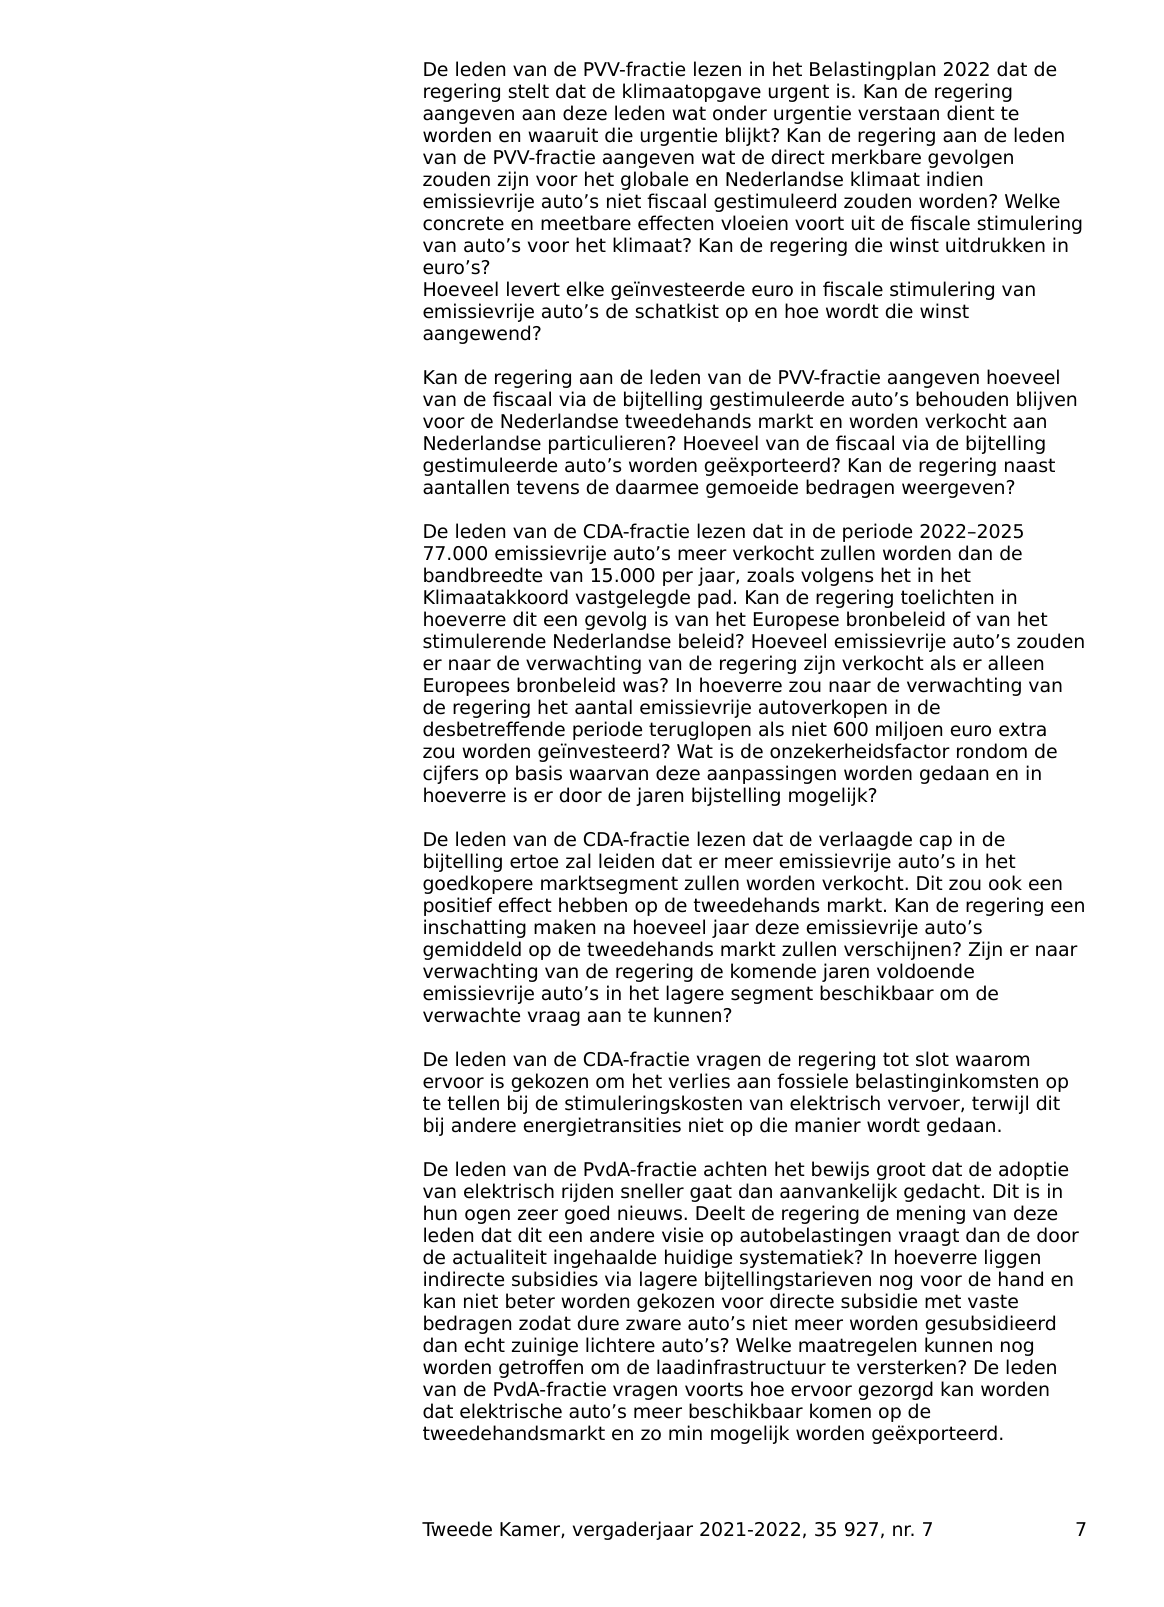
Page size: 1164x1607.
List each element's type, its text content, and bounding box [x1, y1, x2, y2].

text De leden van de CDA-fractie vragen de regering tot slot waarom ervoor is gekozen om het verlies aan fossiele belastinginkomsten op te tellen bij de stimuleringskosten van elektrisch vervoer, terwijl dit bij andere energietransities niet op die manier wordt gedaan. [422, 1049, 1087, 1137]
text Kan de regering aan de leden van de PVV-fractie aangeven hoeveel van de fiscaal via de bijtelling gestimuleerde auto’s behouden blijven voor de Nederlandse tweedehands markt en worden verkocht aan Nederlandse particulieren? Hoeveel van de fiscaal via de bijtelling gestimuleerde auto’s worden geëxporteerd? Kan de regering naast aantallen tevens de daarmee gemoeide bedragen weergeven? [422, 367, 1087, 499]
text De leden van de PvdA-fractie achten het bewijs groot dat de adoptie van elektrisch rijden sneller gaat dan aanvankelijk gedacht. Dit is in hun ogen zeer goed nieuws. Deelt de regering de mening van deze leden dat dit een andere visie op autobelastingen vraagt dan de door de actualiteit ingehaalde huidige systematiek? In hoeverre liggen indirecte subsidies via lagere bijtellingstarieven nog voor de hand en kan niet beter worden gekozen voor directe subsidie met vaste bedragen zodat dure zware auto’s niet meer worden gesubsidieerd dan echt zuinige lichtere auto’s? Welke maatregelen kunnen nog worden getroffen om de laadinfrastructuur te versterken? De leden van de PvdA-fractie vragen voorts hoe ervoor gezorgd kan worden dat elektrische auto’s meer beschikbaar komen op de tweedehandsmarkt en zo min mogelijk worden geëxporteerd. [422, 1159, 1087, 1445]
text De leden van de CDA-fractie lezen dat in de periode 2022–2025 77.000 emissievrije auto’s meer verkocht zullen worden dan de bandbreedte van 15.000 per jaar, zoals volgens het in het Klimaatakkoord vastgelegde pad. Kan de regering toelichten in hoeverre dit een gevolg is van het Europese bronbeleid of van het stimulerende Nederlandse beleid? Hoeveel emissievrije auto’s zouden er naar de verwachting van de regering zijn verkocht als er alleen Europees bronbeleid was? In hoeverre zou naar de verwachting van de regering het aantal emissievrije autoverkopen in de desbetreffende periode teruglopen als niet 600 miljoen euro extra zou worden geïnvesteerd? Wat is de onzekerheidsfactor rondom de cijfers op basis waarvan deze aanpassingen worden gedaan en in hoeverre is er door de jaren bijstelling mogelijk? [422, 521, 1087, 807]
text Hoeveel levert elke geïnvesteerde euro in fiscale stimulering van emissievrije auto’s de schatkist op en hoe wordt die winst aangewend? [422, 279, 1087, 345]
text De leden van de CDA-fractie lezen dat de verlaagde cap in de bijtelling ertoe zal leiden dat er meer emissievrije auto’s in het goedkopere marktsegment zullen worden verkocht. Dit zou ook een positief effect hebben op de tweedehands markt. Kan de regering een inschatting maken na hoeveel jaar deze emissievrije auto’s gemiddeld op de tweedehands markt zullen verschijnen? Zijn er naar verwachting van de regering de komende jaren voldoende emissievrije auto’s in het lagere segment beschikbaar om de verwachte vraag aan te kunnen? [422, 829, 1087, 1027]
text De leden van de PVV-fractie lezen in het Belastingplan 2022 dat de regering stelt dat de klimaatopgave urgent is. Kan de regering aangeven aan deze leden wat onder urgentie verstaan dient te worden en waaruit die urgentie blijkt? Kan de regering aan de leden van de PVV-fractie aangeven wat de direct merkbare gevolgen zouden zijn voor het globale en Nederlandse klimaat indien emissievrije auto’s niet fiscaal gestimuleerd zouden worden? Welke concrete en meetbare effecten vloeien voort uit de fiscale stimulering van auto’s voor het klimaat? Kan de regering die winst uitdrukken in euro’s? [422, 59, 1087, 279]
